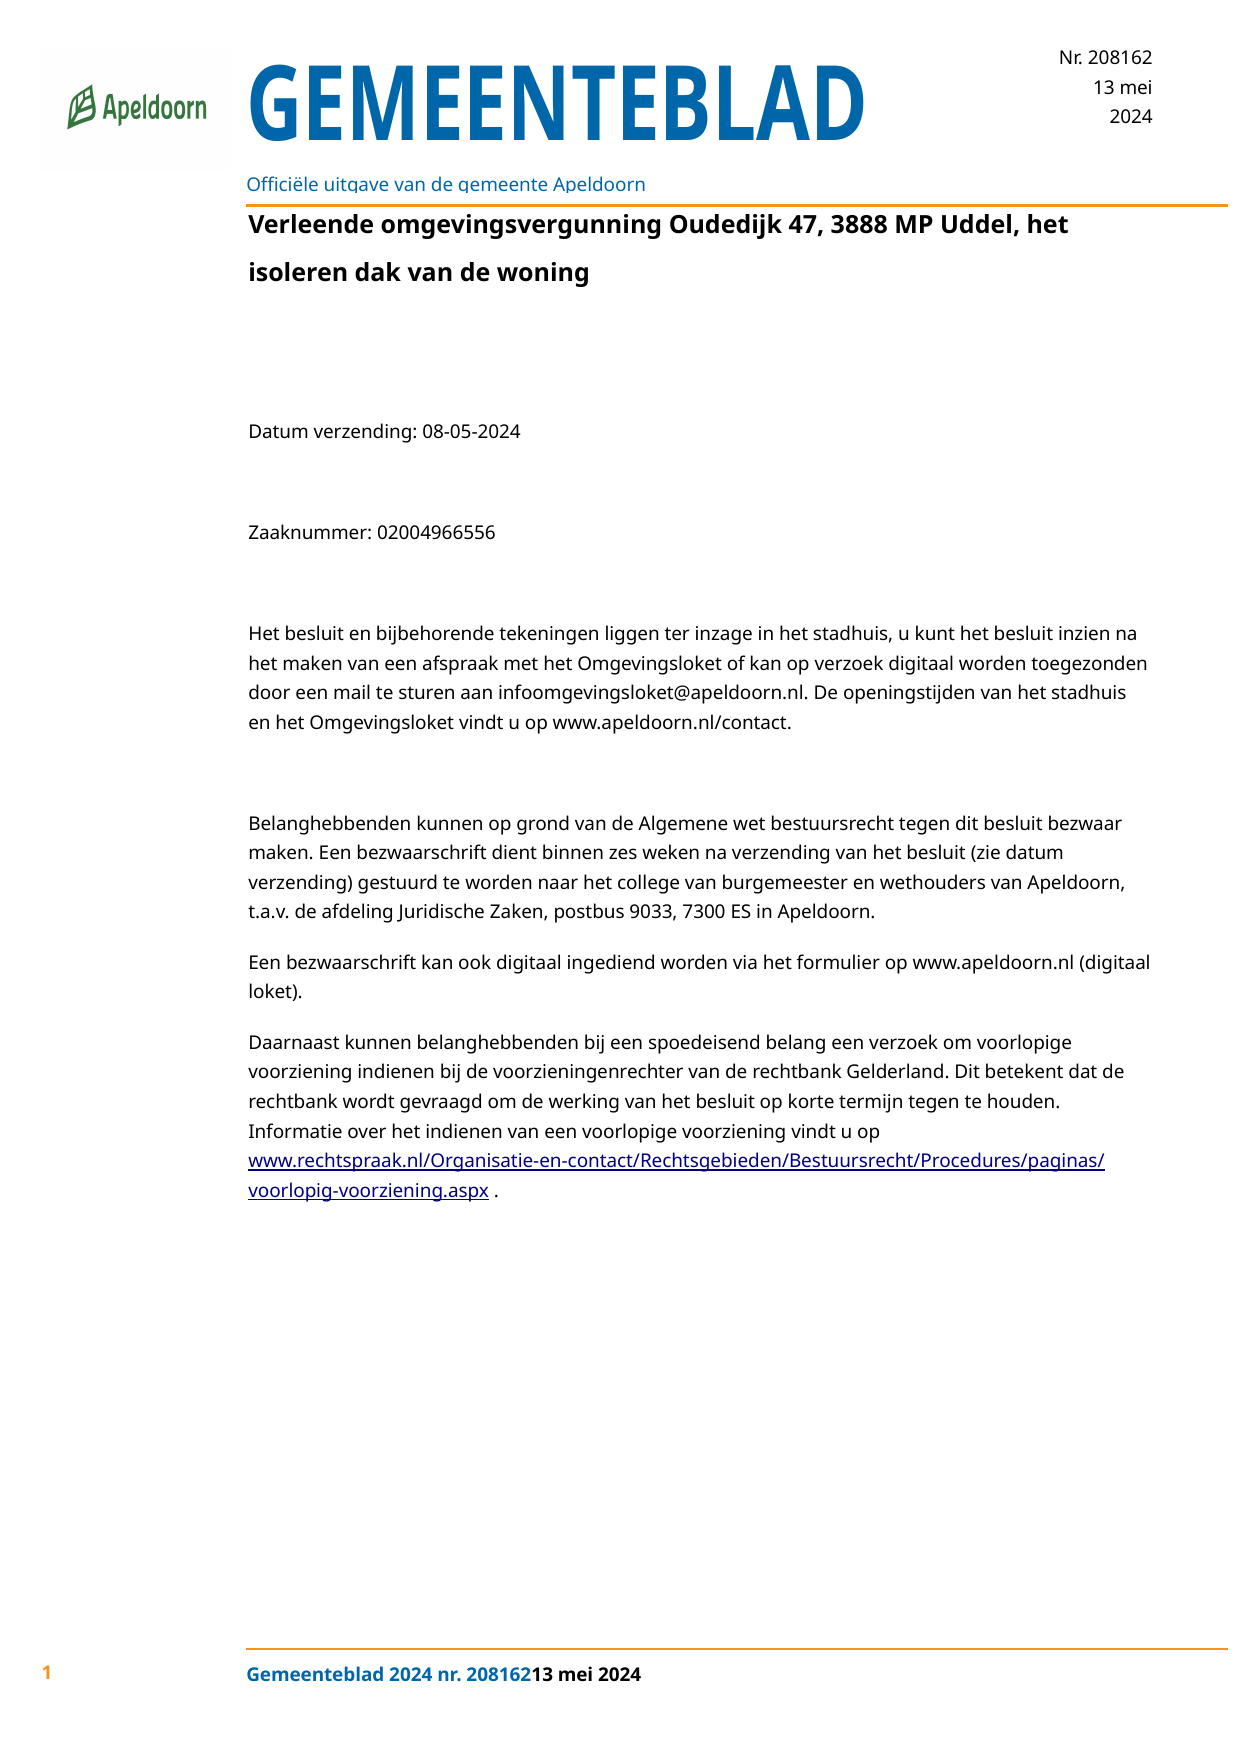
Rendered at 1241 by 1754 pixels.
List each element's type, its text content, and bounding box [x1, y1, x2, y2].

text Belanghebbenden kunnen op grond van de Algemene wet bestuursrecht tegen dit besluit bezwaar maken. Een bezwaarschrift dient binnen zes weken na verzending van het besluit (zie datum verzending) gestuurd te worden naar het college van burgemeester en wethouders van Apeldoorn, t.a.v. de afdeling Juridische Zaken, postbus 9033, 7300 ES in Apeldoorn. [248, 810, 1152, 924]
text Zaaknummer: 02004966556 [248, 519, 1152, 545]
text Een bezwaarschrift kan ook digitaal ingediend worden via het formulier op www.apeldoorn.nl (digitaal loket). [248, 949, 1152, 1004]
text Daarnaast kunnen belanghebbenden bij een spoedeisend belang een verzoek om voorlopige voorziening indienen bij de voorzieningenrechter van de rechtbank Gelderland. Dit betekent dat de rechtbank wordt gevraagd om de werking van het besluit op korte termijn tegen te houden. Informatie over het indienen van een voorlopige voorziening vindt u op www.rechtspraak.nl/Organisatie-en-contact/Rechtsgebieden/Bestuursrecht/Procedures/paginas/voorlopig-voorziening.aspx . [248, 1029, 1152, 1203]
text Datum verzending: 08-05-2024 [248, 419, 1152, 444]
picture [41, 47, 231, 172]
text Verleende omgevingsvergunning Oudedijk 47, 3888 MP Uddel, het isoleren dak van de woning [248, 207, 1152, 288]
text Het besluit en bijbehorende tekeningen liggen ter inzage in het stadhuis, u kunt het besluit inzien na het maken van een afspraak met het Omgevingsloket of kan op verzoek digitaal worden toegezonden door een mail te sturen aan infoomgevingsloket@apeldoorn.nl. De openingstijden van het stadhuis en het Omgevingsloket vindt u op www.apeldoorn.nl/contact. [248, 620, 1152, 735]
